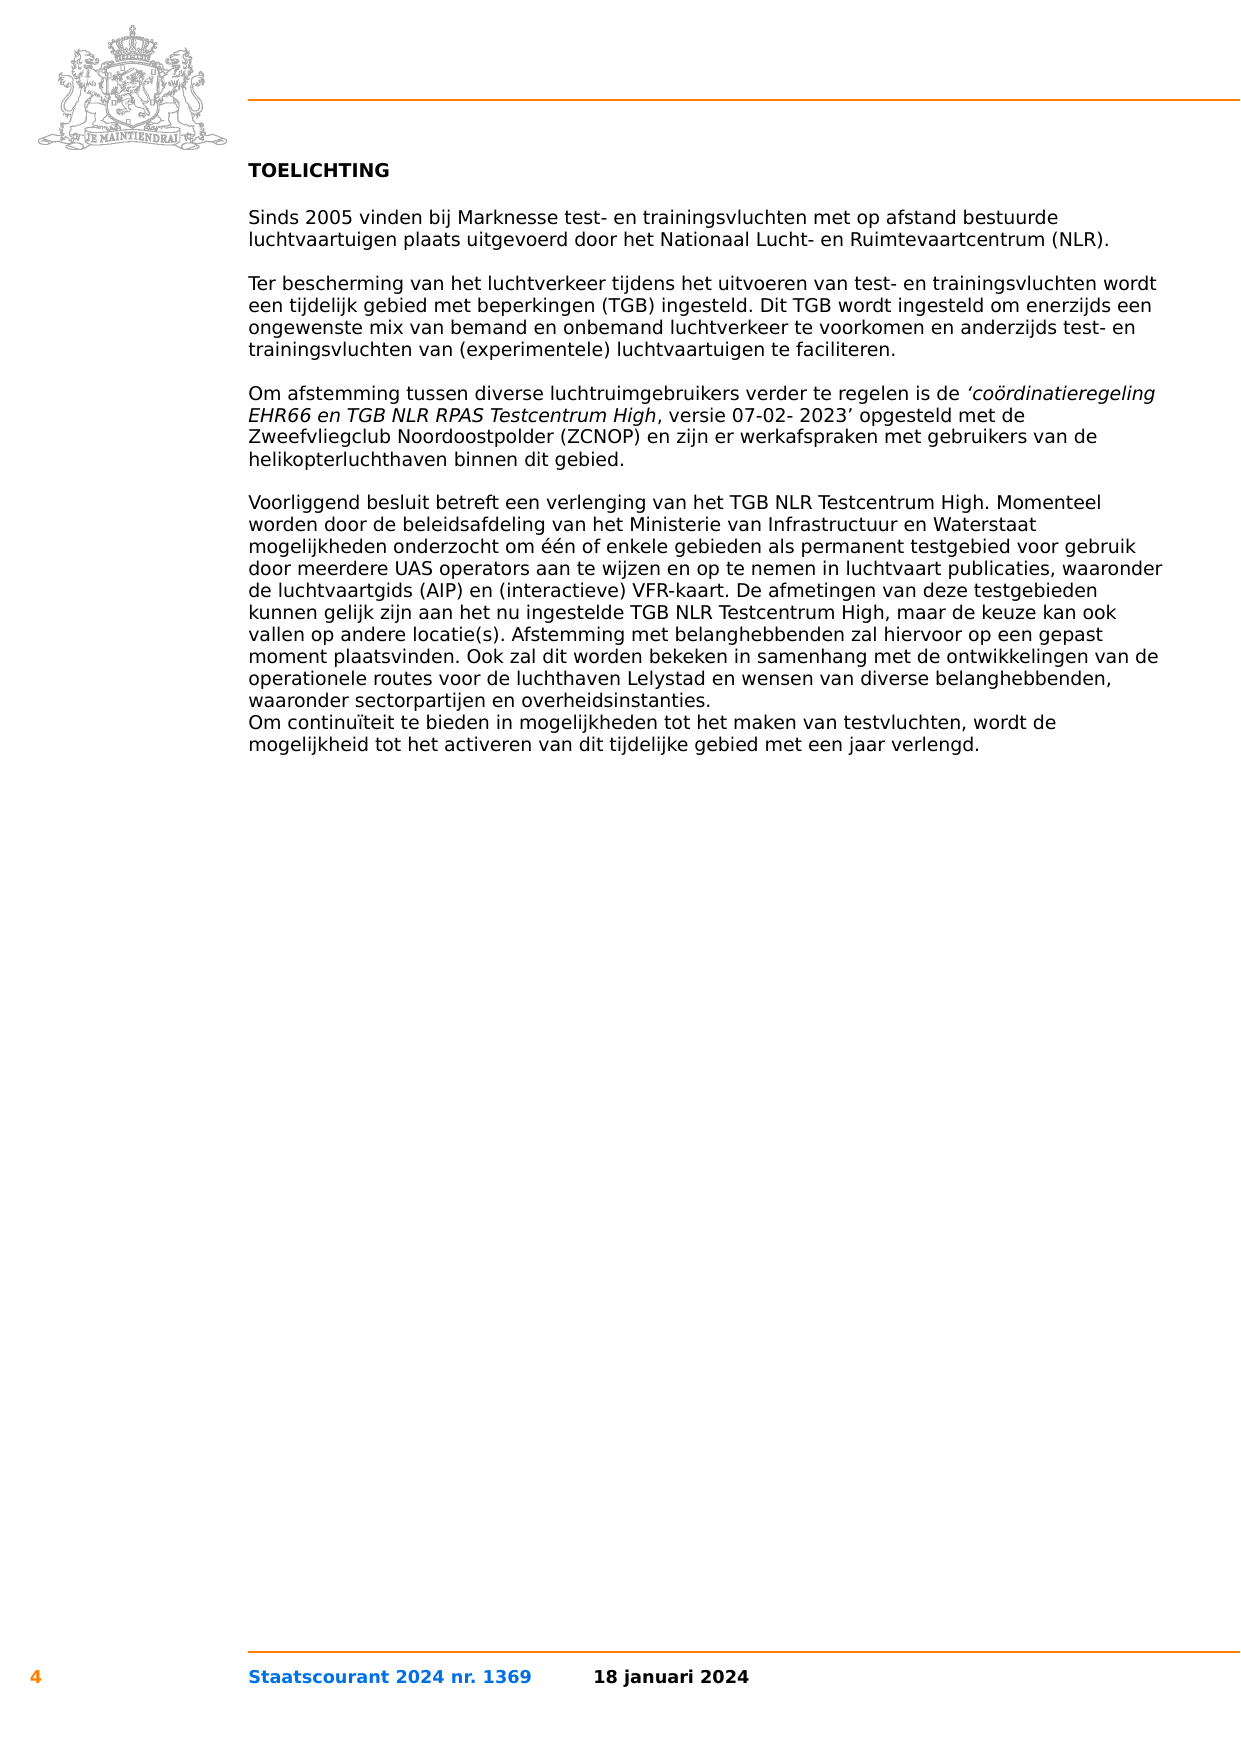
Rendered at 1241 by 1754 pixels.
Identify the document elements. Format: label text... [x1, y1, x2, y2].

text Om continuïteit te bieden in mogelijkheden tot het maken van testvluchten, wordt de mogelijkheid tot het activeren van dit tijdelijke gebied met een jaar verlengd. [248, 712, 1163, 756]
text Om afstemming tussen diverse luchtruimgebruikers verder te regelen is de ‘coördinatieregeling EHR66 en TGB NLR RPAS Testcentrum High, versie 07-02- 2023’ opgesteld met de Zweefvliegclub Noordoostpolder (ZCNOP) en zijn er werkafspraken met gebruikers van de helikopterluchthaven binnen dit gebied. [248, 382, 1163, 470]
text Ter bescherming van het luchtverkeer tijdens het uitvoeren van test- en trainingsvluchten wordt een tijdelijk gebied met beperkingen (TGB) ingesteld. Dit TGB wordt ingesteld om enerzijds een ongewenste mix van bemand en onbemand luchtverkeer te voorkomen en anderzijds test- en trainingsvluchten van (experimentele) luchtvaartuigen te faciliteren. [248, 273, 1163, 361]
text Sinds 2005 vinden bij Marknesse test- en trainingsvluchten met op afstand bestuurde luchtvaartuigen plaats uitgevoerd door het Nationaal Lucht- en Ruimtevaartcentrum (NLR). [248, 207, 1163, 251]
picture [38, 25, 227, 150]
text Voorliggend besluit betreft een verlenging van het TGB NLR Testcentrum High. Momenteel worden door de beleidsafdeling van het Ministerie van Infrastructuur en Waterstaat mogelijkheden onderzocht om één of enkele gebieden als permanent testgebied voor gebruik door meerdere UAS operators aan te wijzen en op te nemen in luchtvaart publicaties, waaronder de luchtvaartgids (AIP) en (interactieve) VFR-kaart. De afmetingen van deze testgebieden kunnen gelijk zijn aan het nu ingestelde TGB NLR Testcentrum High, maar de keuze kan ook vallen op andere locatie(s). Afstemming met belanghebbenden zal hiervoor op een gepast moment plaatsvinden. Ook zal dit worden bekeken in samenhang met de ontwikkelingen van de operationele routes voor de luchthaven Lelystad en wensen van diverse belanghebbenden, waaronder sectorpartijen en overheidsinstanties. [248, 492, 1163, 712]
subtitle TOELICHTING [248, 160, 1163, 182]
